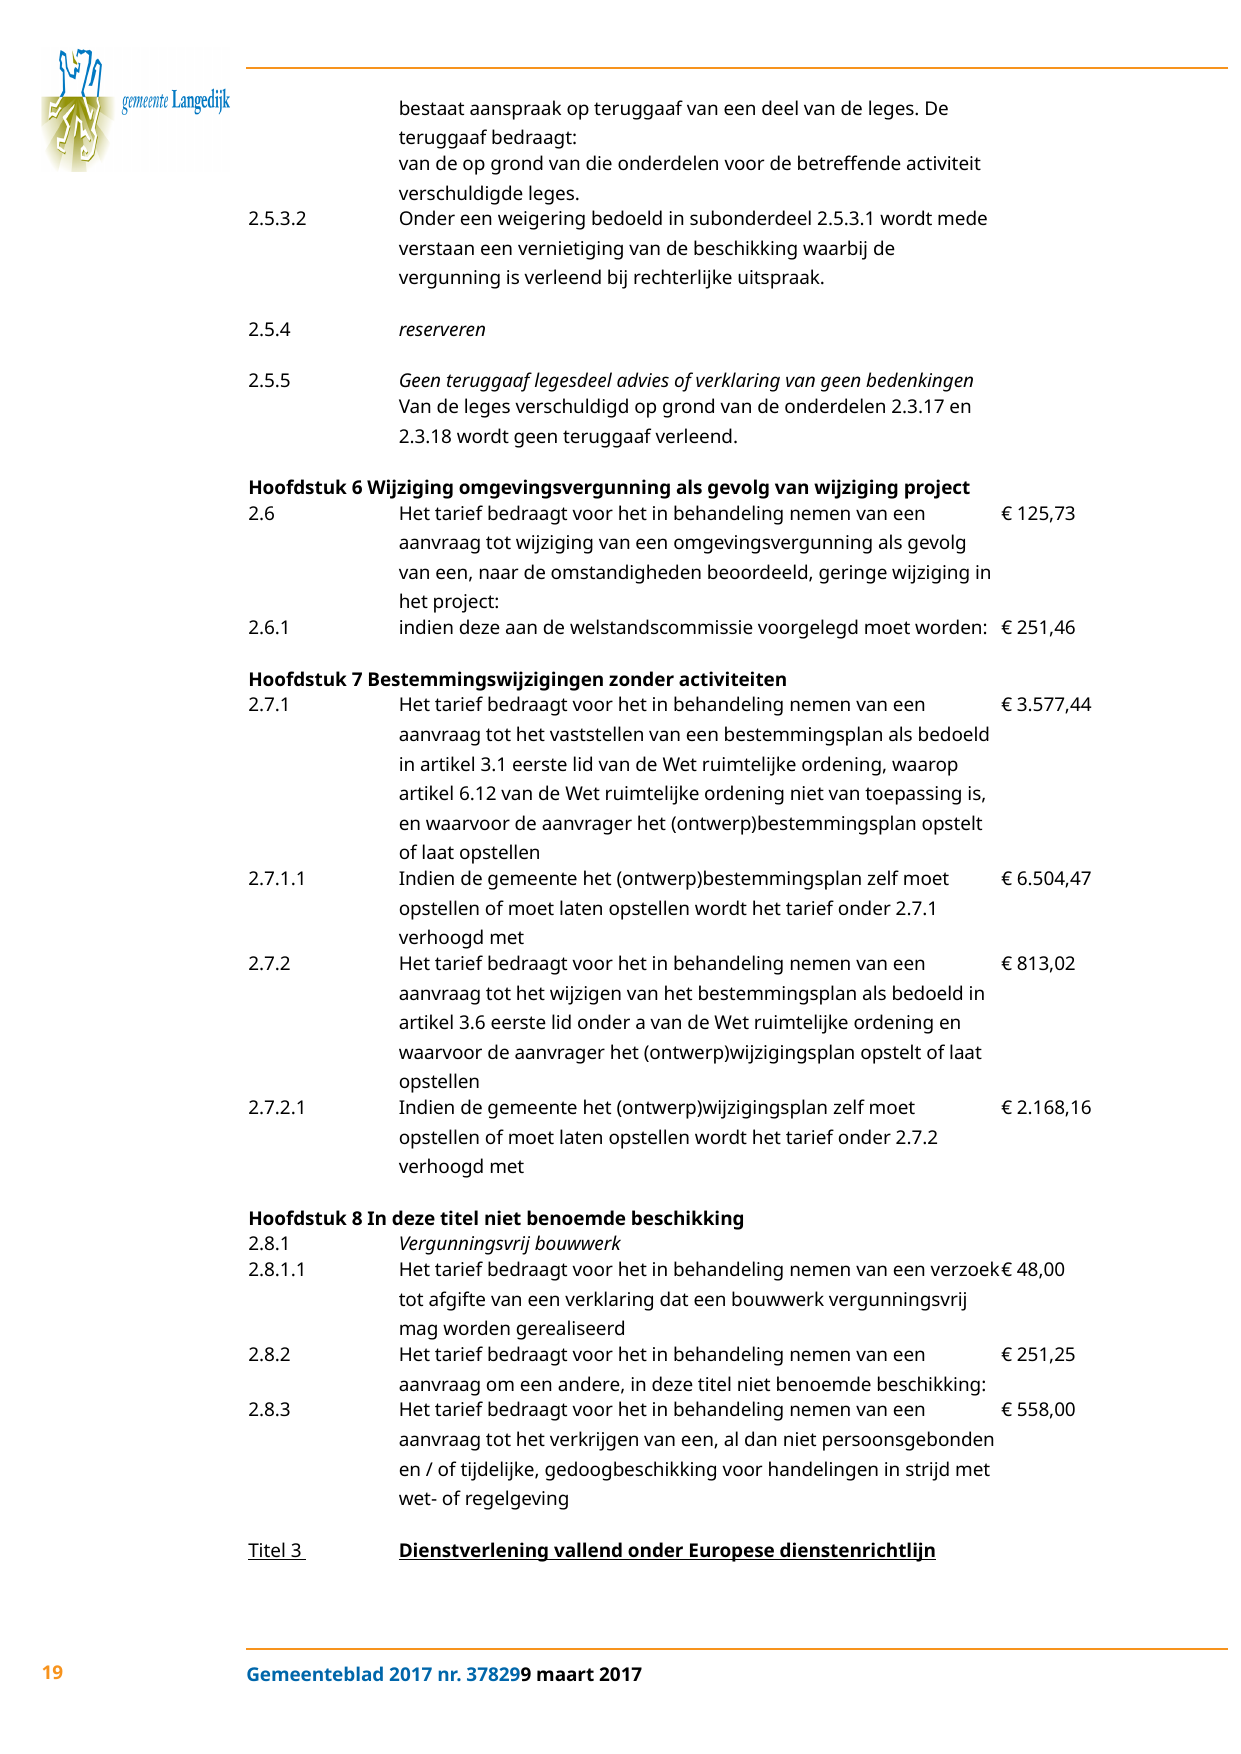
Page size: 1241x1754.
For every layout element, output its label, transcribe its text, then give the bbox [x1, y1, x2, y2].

table_cell [1001, 666, 1152, 692]
table_cell Van de leges verschuldigd op grond van de onderdelen 2.3.17 en 2.3.18 wordt geen teruggaaf verleend. [399, 393, 1001, 448]
table_cell € 558,00 [1001, 1397, 1152, 1511]
table_cell 2.5.3.2 [248, 205, 398, 290]
table_cell Vergunningsvrij bouwwerk [399, 1231, 1001, 1256]
table_cell [248, 342, 398, 367]
table_cell [399, 1511, 1001, 1537]
table_cell Hoofdstuk 7 Bestemmingswijzigingen zonder activiteiten [248, 666, 1001, 692]
table_cell reserveren [399, 316, 1001, 342]
table_cell € 813,02 [1001, 950, 1152, 1094]
table_cell [399, 1179, 1001, 1205]
table_cell [1001, 290, 1152, 316]
table_cell indien deze aan de welstandscommissie voorgelegd moet worden: [399, 615, 1001, 640]
table_cell [248, 150, 398, 205]
table_cell Titel 3 [248, 1537, 398, 1562]
table_cell € 6.504,47 [1001, 865, 1152, 950]
table_cell Het tarief bedraagt voor het in behandeling nemen van een aanvraag tot het verkrijgen van een, al dan niet persoonsgebonden en / of tijdelijke, gedoogbeschikking voor handelingen in strijd met wet- of regelgeving [399, 1397, 1001, 1511]
table_cell Hoofdstuk 8 In deze titel niet benoemde beschikking [248, 1205, 1001, 1231]
table_cell Het tarief bedraagt voor het in behandeling nemen van een aanvraag tot het vaststellen van een bestemmingsplan als bedoeld in artikel 3.1 eerste lid van de Wet ruimtelijke ordening, waarop artikel 6.12 van de Wet ruimtelijke ordening niet van toepassing is, en waarvoor de aanvrager het (ontwerp)bestemmingsplan opstelt of laat opstellen [399, 692, 1001, 865]
table_cell € 48,00 [1001, 1256, 1152, 1341]
table_cell Geen teruggaaf legesdeel advies of verklaring van geen bedenkingen [399, 368, 1001, 393]
table_cell [1001, 1563, 1152, 1588]
table_cell [248, 640, 398, 666]
table_cell 2.5.4 [248, 316, 398, 342]
table_cell bestaat aanspraak op teruggaaf van een deel van de leges. De teruggaaf bedraagt: [399, 95, 1001, 150]
table_cell 2.6.1 [248, 615, 398, 640]
table_cell [248, 449, 398, 474]
table_cell 2.7.2 [248, 950, 398, 1094]
table_cell [248, 290, 398, 316]
table_cell [1001, 342, 1152, 367]
table_cell van de op grond van die onderdelen voor de betreffende activiteit verschuldigde leges. [399, 150, 1001, 205]
table_cell Het tarief bedraagt voor het in behandeling nemen van een aanvraag om een andere, in deze titel niet benoemde beschikking: [399, 1341, 1001, 1397]
table_cell [1001, 449, 1152, 474]
table_cell [1001, 316, 1152, 342]
table_cell [1001, 474, 1152, 500]
table_cell 2.8.1.1 [248, 1256, 398, 1341]
table_cell 2.5.5 [248, 368, 398, 393]
picture [41, 47, 231, 172]
table_cell [1001, 150, 1152, 205]
table_cell Indien de gemeente het (ontwerp)wijzigingsplan zelf moet opstellen of moet laten opstellen wordt het tarief onder 2.7.2 verhoogd met [399, 1094, 1001, 1179]
table_cell [399, 342, 1001, 367]
table_cell 2.7.2.1 [248, 1094, 398, 1179]
table_cell [1001, 1179, 1152, 1205]
table_cell Het tarief bedraagt voor het in behandeling nemen van een aanvraag tot wijziging van een omgevingsvergunning als gevolg van een, naar de omstandigheden beoordeeld, geringe wijziging in het project: [399, 500, 1001, 614]
table_cell 2.6 [248, 500, 398, 614]
table_cell [399, 1563, 1001, 1588]
table_cell [1001, 1537, 1152, 1562]
table_cell [248, 1511, 398, 1537]
table_cell Het tarief bedraagt voor het in behandeling nemen van een verzoek tot afgifte van een verklaring dat een bouwwerk vergunningsvrij mag worden gerealiseerd [399, 1256, 1001, 1341]
table_cell 2.8.2 [248, 1341, 398, 1397]
table_cell [248, 95, 398, 150]
table_cell 2.7.1 [248, 692, 398, 865]
table_cell [1001, 95, 1152, 150]
table_cell [248, 393, 398, 448]
table_cell [248, 1179, 398, 1205]
table_cell [1001, 205, 1152, 290]
table_cell € 125,73 [1001, 500, 1152, 614]
table_cell 2.8.1 [248, 1231, 398, 1256]
table_cell 2.7.1.1 [248, 865, 398, 950]
table_cell [1001, 1231, 1152, 1256]
table_cell [399, 290, 1001, 316]
table_cell [399, 640, 1001, 666]
table_cell € 251,25 [1001, 1341, 1152, 1397]
table_cell [248, 1563, 398, 1588]
table_cell Hoofdstuk 6 Wijziging omgevingsvergunning als gevolg van wijziging project [248, 474, 1001, 500]
table_cell 2.8.3 [248, 1397, 398, 1511]
table_cell Onder een weigering bedoeld in subonderdeel 2.5.3.1 wordt mede verstaan een vernietiging van de beschikking waarbij de vergunning is verleend bij rechterlijke uitspraak. [399, 205, 1001, 290]
table_cell Het tarief bedraagt voor het in behandeling nemen van een aanvraag tot het wijzigen van het bestemmingsplan als bedoeld in artikel 3.6 eerste lid onder a van de Wet ruimtelijke ordening en waarvoor de aanvrager het (ontwerp)wijzigingsplan opstelt of laat opstellen [399, 950, 1001, 1094]
table_cell [1001, 640, 1152, 666]
table_cell [1001, 393, 1152, 448]
table_cell [1001, 1511, 1152, 1537]
table_cell € 2.168,16 [1001, 1094, 1152, 1179]
table_cell Dienstverlening vallend onder Europese dienstenrichtlijn [399, 1537, 1001, 1562]
table_cell [1001, 1205, 1152, 1231]
table_cell [1001, 368, 1152, 393]
table_cell [399, 449, 1001, 474]
table_cell Indien de gemeente het (ontwerp)bestemmingsplan zelf moet opstellen of moet laten opstellen wordt het tarief onder 2.7.1 verhoogd met [399, 865, 1001, 950]
table_cell € 3.577,44 [1001, 692, 1152, 865]
table_cell € 251,46 [1001, 615, 1152, 640]
